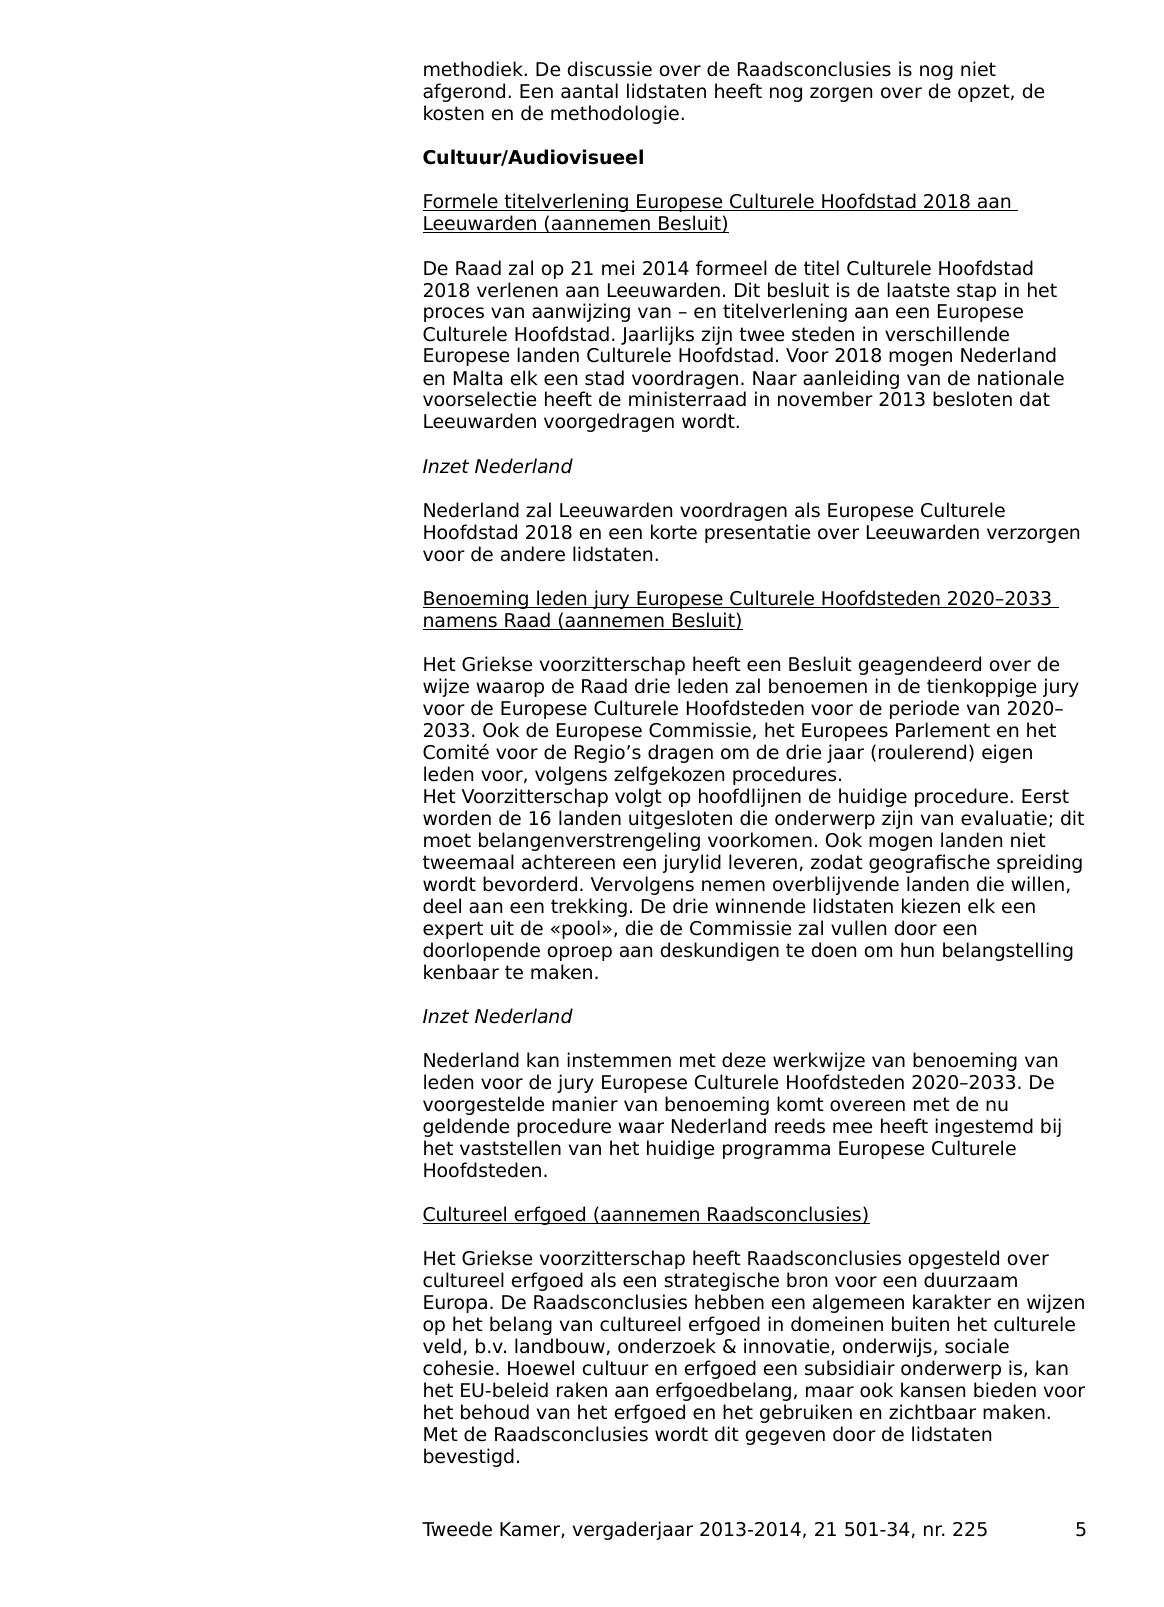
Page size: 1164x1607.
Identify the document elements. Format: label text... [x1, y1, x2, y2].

text methodiek. De discussie over de Raadsconclusies is nog niet afgerond. Een aantal lidstaten heeft nog zorgen over de opzet, de kosten en de methodologie. [422, 59, 1087, 125]
subtitle Benoeming leden jury Europese Culturele Hoofdsteden 2020–2033 namens Raad (aannemen Besluit) [422, 588, 1087, 632]
text Het Griekse voorzitterschap heeft Raadsconclusies opgesteld over cultureel erfgoed als een strategische bron voor een duurzaam Europa. De Raadsconclusies hebben een algemeen karakter en wijzen op het belang van cultureel erfgoed in domeinen buiten het culturele veld, b.v. landbouw, onderzoek & innovatie, onderwijs, sociale cohesie. Hoewel cultuur en erfgoed een subsidiair onderwerp is, kan het EU-beleid raken aan erfgoedbelang, maar ook kansen bieden voor het behoud van het erfgoed en het gebruiken en zichtbaar maken. Met de Raadsconclusies wordt dit gegeven door de lidstaten bevestigd. [422, 1248, 1087, 1468]
subtitle Inzet Nederland [422, 456, 1087, 477]
subtitle Formele titelverlening Europese Culturele Hoofdstad 2018 aan Leeuwarden (aannemen Besluit) [422, 191, 1087, 235]
text Nederland kan instemmen met deze werkwijze van benoeming van leden voor de jury Europese Culturele Hoofdsteden 2020–2033. De voorgestelde manier van benoeming komt overeen met de nu geldende procedure waar Nederland reeds mee heeft ingestemd bij het vaststellen van het huidige programma Europese Culturele Hoofdsteden. [422, 1050, 1087, 1182]
text De Raad zal op 21 mei 2014 formeel de titel Culturele Hoofdstad 2018 verlenen aan Leeuwarden. Dit besluit is de laatste stap in het proces van aanwijzing van – en titelverlening aan een Europese Culturele Hoofdstad. Jaarlijks zijn twee steden in verschillende Europese landen Culturele Hoofdstad. Voor 2018 mogen Nederland en Malta elk een stad voordragen. Naar aanleiding van de nationale voorselectie heeft de ministerraad in november 2013 besloten dat Leeuwarden voorgedragen wordt. [422, 257, 1087, 433]
text Het Voorzitterschap volgt op hoofdlijnen de huidige procedure. Eerst worden de 16 landen uitgesloten die onderwerp zijn van evaluatie; dit moet belangenverstrengeling voorkomen. Ook mogen landen niet tweemaal achtereen een jurylid leveren, zodat geografische spreiding wordt bevorderd. Vervolgens nemen overblijvende landen die willen, deel aan een trekking. De drie winnende lidstaten kiezen elk een expert uit de «pool», die de Commissie zal vullen door een doorlopende oproep aan deskundigen te doen om hun belangstelling kenbaar te maken. [422, 786, 1087, 984]
subtitle Cultureel erfgoed (aannemen Raadsconclusies) [422, 1204, 1087, 1226]
subtitle Cultuur/Audiovisueel [422, 147, 1087, 169]
text Het Griekse voorzitterschap heeft een Besluit geagendeerd over de wijze waarop de Raad drie leden zal benoemen in de tienkoppige jury voor de Europese Culturele Hoofdsteden voor de periode van 2020–2033. Ook de Europese Commissie, het Europees Parlement en het Comité voor de Regio’s dragen om de drie jaar (roulerend) eigen leden voor, volgens zelfgekozen procedures. [422, 654, 1087, 786]
text Nederland zal Leeuwarden voordragen als Europese Culturele Hoofdstad 2018 en een korte presentatie over Leeuwarden verzorgen voor de andere lidstaten. [422, 500, 1087, 566]
subtitle Inzet Nederland [422, 1006, 1087, 1028]
